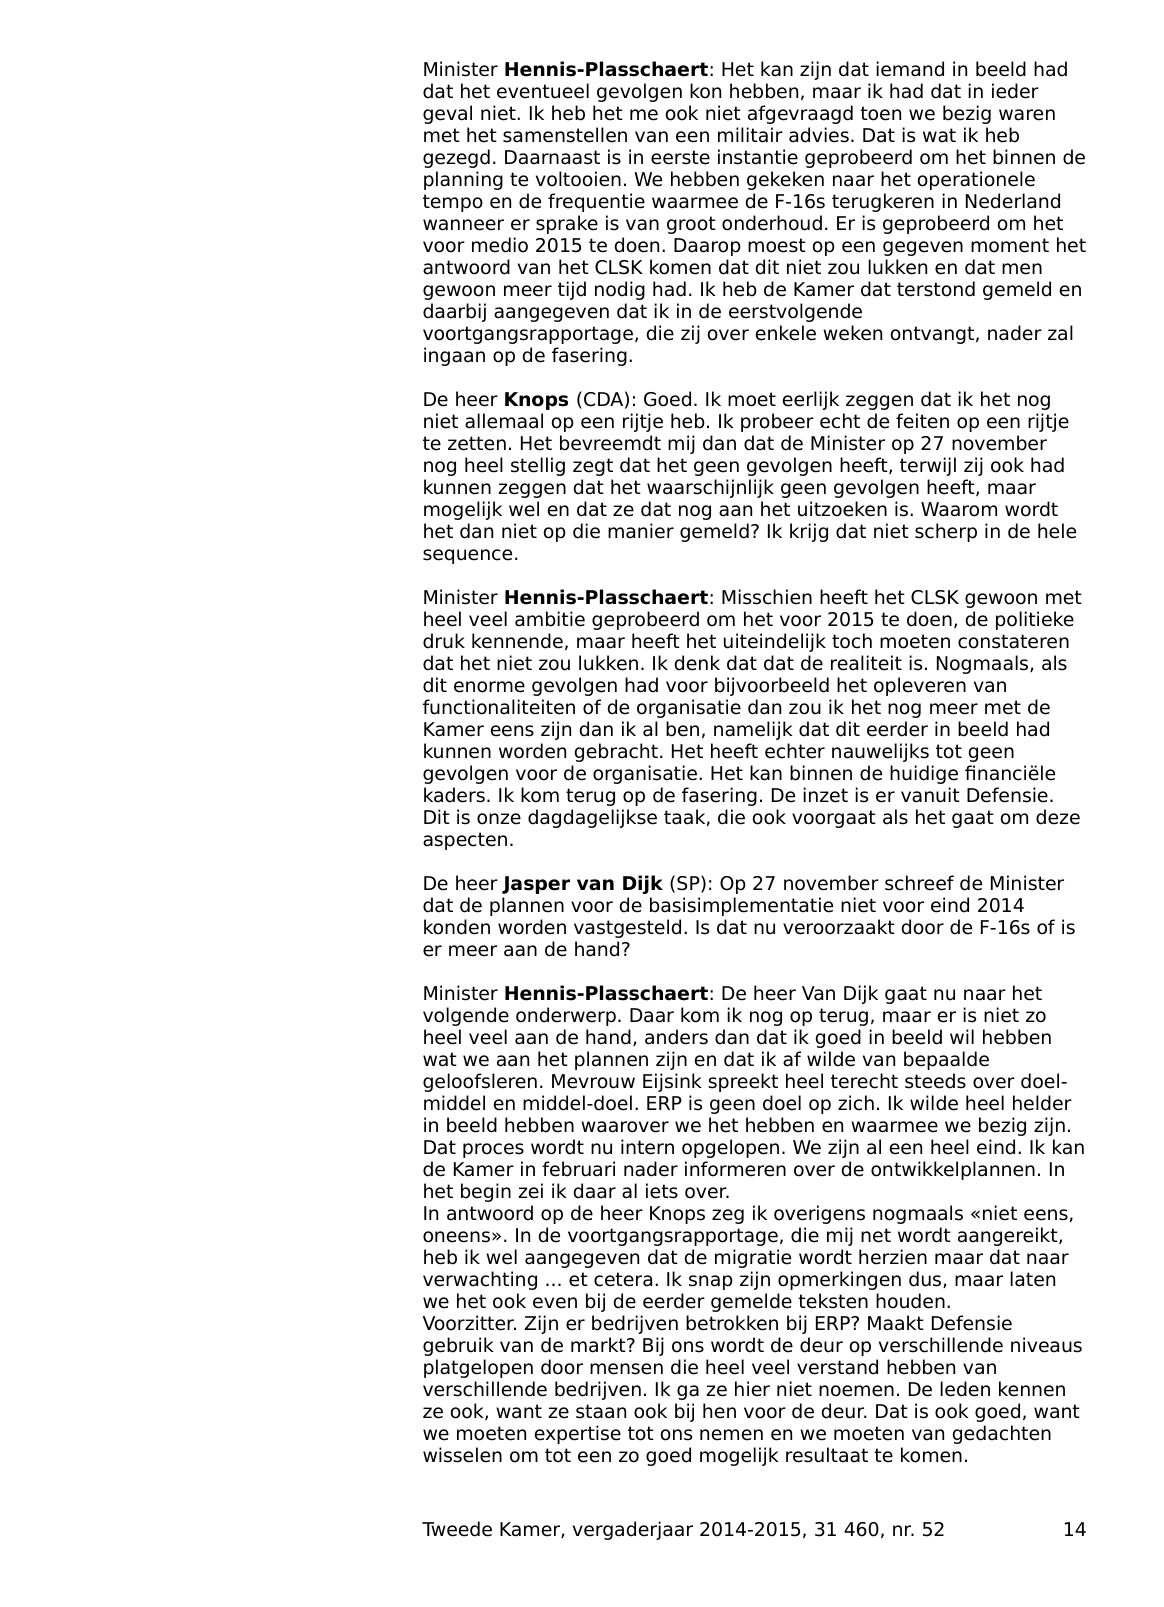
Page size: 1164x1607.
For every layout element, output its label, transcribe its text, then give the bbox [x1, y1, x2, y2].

text Minister Hennis-Plasschaert: De heer Van Dijk gaat nu naar het volgende onderwerp. Daar kom ik nog op terug, maar er is niet zo heel veel aan de hand, anders dan dat ik goed in beeld wil hebben wat we aan het plannen zijn en dat ik af wilde van bepaalde geloofsleren. Mevrouw Eijsink spreekt heel terecht steeds over doel-middel en middel-doel. ERP is geen doel op zich. Ik wilde heel helder in beeld hebben waarover we het hebben en waarmee we bezig zijn. Dat proces wordt nu intern opgelopen. We zijn al een heel eind. Ik kan de Kamer in februari nader informeren over de ontwikkelplannen. In het begin zei ik daar al iets over. [422, 983, 1087, 1203]
text In antwoord op de heer Knops zeg ik overigens nogmaals «niet eens, oneens». In de voortgangsrapportage, die mij net wordt aangereikt, heb ik wel aangegeven dat de migratie wordt herzien maar dat naar verwachting ... et cetera. Ik snap zijn opmerkingen dus, maar laten we het ook even bij de eerder gemelde teksten houden. [422, 1203, 1087, 1313]
text De heer Jasper van Dijk (SP): Op 27 november schreef de Minister dat de plannen voor de basisimplementatie niet voor eind 2014 konden worden vastgesteld. Is dat nu veroorzaakt door de F-16s of is er meer aan de hand? [422, 873, 1087, 961]
text Minister Hennis-Plasschaert: Het kan zijn dat iemand in beeld had dat het eventueel gevolgen kon hebben, maar ik had dat in ieder geval niet. Ik heb het me ook niet afgevraagd toen we bezig waren met het samenstellen van een militair advies. Dat is wat ik heb gezegd. Daarnaast is in eerste instantie geprobeerd om het binnen de planning te voltooien. We hebben gekeken naar het operationele tempo en de frequentie waarmee de F-16s terugkeren in Nederland wanneer er sprake is van groot onderhoud. Er is geprobeerd om het voor medio 2015 te doen. Daarop moest op een gegeven moment het antwoord van het CLSK komen dat dit niet zou lukken en dat men gewoon meer tijd nodig had. Ik heb de Kamer dat terstond gemeld en daarbij aangegeven dat ik in de eerstvolgende voortgangsrapportage, die zij over enkele weken ontvangt, nader zal ingaan op de fasering. [422, 59, 1087, 367]
text Voorzitter. Zijn er bedrijven betrokken bij ERP? Maakt Defensie gebruik van de markt? Bij ons wordt de deur op verschillende niveaus platgelopen door mensen die heel veel verstand hebben van verschillende bedrijven. Ik ga ze hier niet noemen. De leden kennen ze ook, want ze staan ook bij hen voor de deur. Dat is ook goed, want we moeten expertise tot ons nemen en we moeten van gedachten wisselen om tot een zo goed mogelijk resultaat te komen. [422, 1313, 1087, 1467]
text Minister Hennis-Plasschaert: Misschien heeft het CLSK gewoon met heel veel ambitie geprobeerd om het voor 2015 te doen, de politieke druk kennende, maar heeft het uiteindelijk toch moeten constateren dat het niet zou lukken. Ik denk dat dat de realiteit is. Nogmaals, als dit enorme gevolgen had voor bijvoorbeeld het opleveren van functionaliteiten of de organisatie dan zou ik het nog meer met de Kamer eens zijn dan ik al ben, namelijk dat dit eerder in beeld had kunnen worden gebracht. Het heeft echter nauwelijks tot geen gevolgen voor de organisatie. Het kan binnen de huidige financiële kaders. Ik kom terug op de fasering. De inzet is er vanuit Defensie. Dit is onze dagdagelijkse taak, die ook voorgaat als het gaat om deze aspecten. [422, 587, 1087, 851]
text De heer Knops (CDA): Goed. Ik moet eerlijk zeggen dat ik het nog niet allemaal op een rijtje heb. Ik probeer echt de feiten op een rijtje te zetten. Het bevreemdt mij dan dat de Minister op 27 november nog heel stellig zegt dat het geen gevolgen heeft, terwijl zij ook had kunnen zeggen dat het waarschijnlijk geen gevolgen heeft, maar mogelijk wel en dat ze dat nog aan het uitzoeken is. Waarom wordt het dan niet op die manier gemeld? Ik krijg dat niet scherp in de hele sequence. [422, 389, 1087, 565]
